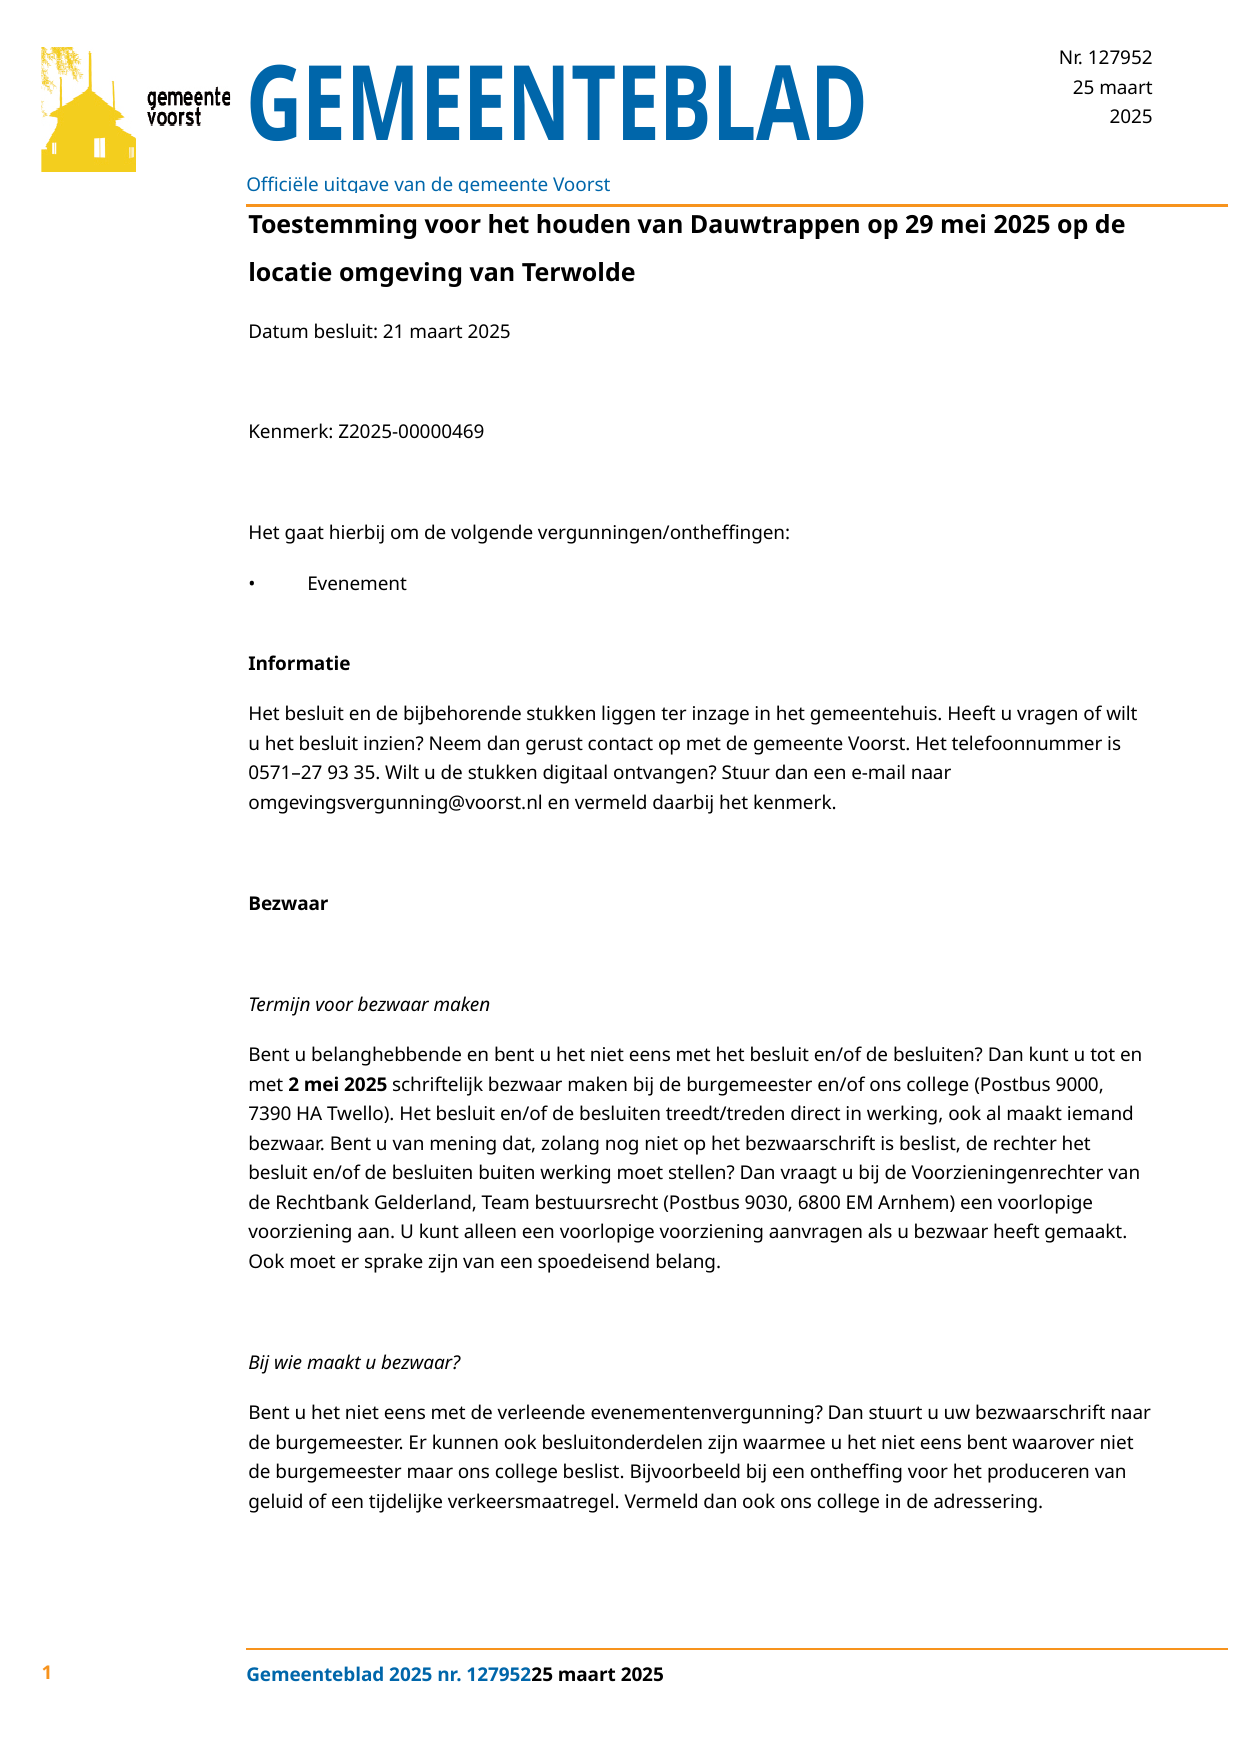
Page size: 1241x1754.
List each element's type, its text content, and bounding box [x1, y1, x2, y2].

text Datum besluit: 21 maart 2025 [248, 318, 1152, 344]
text Bij wie maakt u bezwaar? [248, 1349, 1152, 1375]
list Evenement [248, 570, 1152, 596]
text Bezwaar [248, 890, 1152, 916]
text Kenmerk: Z2025-00000469 [248, 419, 1152, 444]
text Het besluit en de bijbehorende stukken liggen ter inzage in het gemeentehuis. Heeft u vragen of wilt u het besluit inzien? Neem dan gerust contact op met de gemeente Voorst. Het telefoonnummer is 0571–27 93 35. Wilt u de stukken digitaal ontvangen? Stuur dan een e-mail naar omgevingsvergunning@voorst.nl en vermeld daarbij het kenmerk. [248, 700, 1152, 815]
text Bent u het niet eens met de verleende evenementenvergunning? Dan stuurt u uw bezwaarschrift naar de burgemeester. Er kunnen ook besluitonderdelen zijn waarmee u het niet eens bent waarover niet de burgemeester maar ons college beslist. Bijvoorbeeld bij een ontheffing voor het produceren van geluid of een tijdelijke verkeersmaatregel. Vermeld dan ook ons college in de adressering. [248, 1399, 1152, 1514]
text Het gaat hierbij om de volgende vergunningen/ontheffingen: [248, 519, 1152, 545]
text Termijn voor bezwaar maken [248, 991, 1152, 1017]
picture [41, 47, 231, 172]
text Informatie [248, 650, 1152, 676]
text Toestemming voor het houden van Dauwtrappen op 29 mei 2025 op de locatie omgeving van Terwolde [248, 207, 1152, 288]
text Bent u belanghebbende en bent u het niet eens met het besluit en/of de besluiten? Dan kunt u tot en met 2 mei 2025 schriftelijk bezwaar maken bij de burgemeester en/of ons college (Postbus 9000, 7390 HA Twello). Het besluit en/of de besluiten treedt/treden direct in werking, ook al maakt iemand bezwaar. Bent u van mening dat, zolang nog niet op het bezwaarschrift is beslist, de rechter het besluit en/of de besluiten buiten werking moet stellen? Dan vraagt u bij de Voorzieningenrechter van de Rechtbank Gelderland, Team bestuursrecht (Postbus 9030, 6800 EM Arnhem) een voorlopige voorziening aan. U kunt alleen een voorlopige voorziening aanvragen als u bezwaar heeft gemaakt. Ook moet er sprake zijn van een spoedeisend belang. [248, 1041, 1152, 1274]
